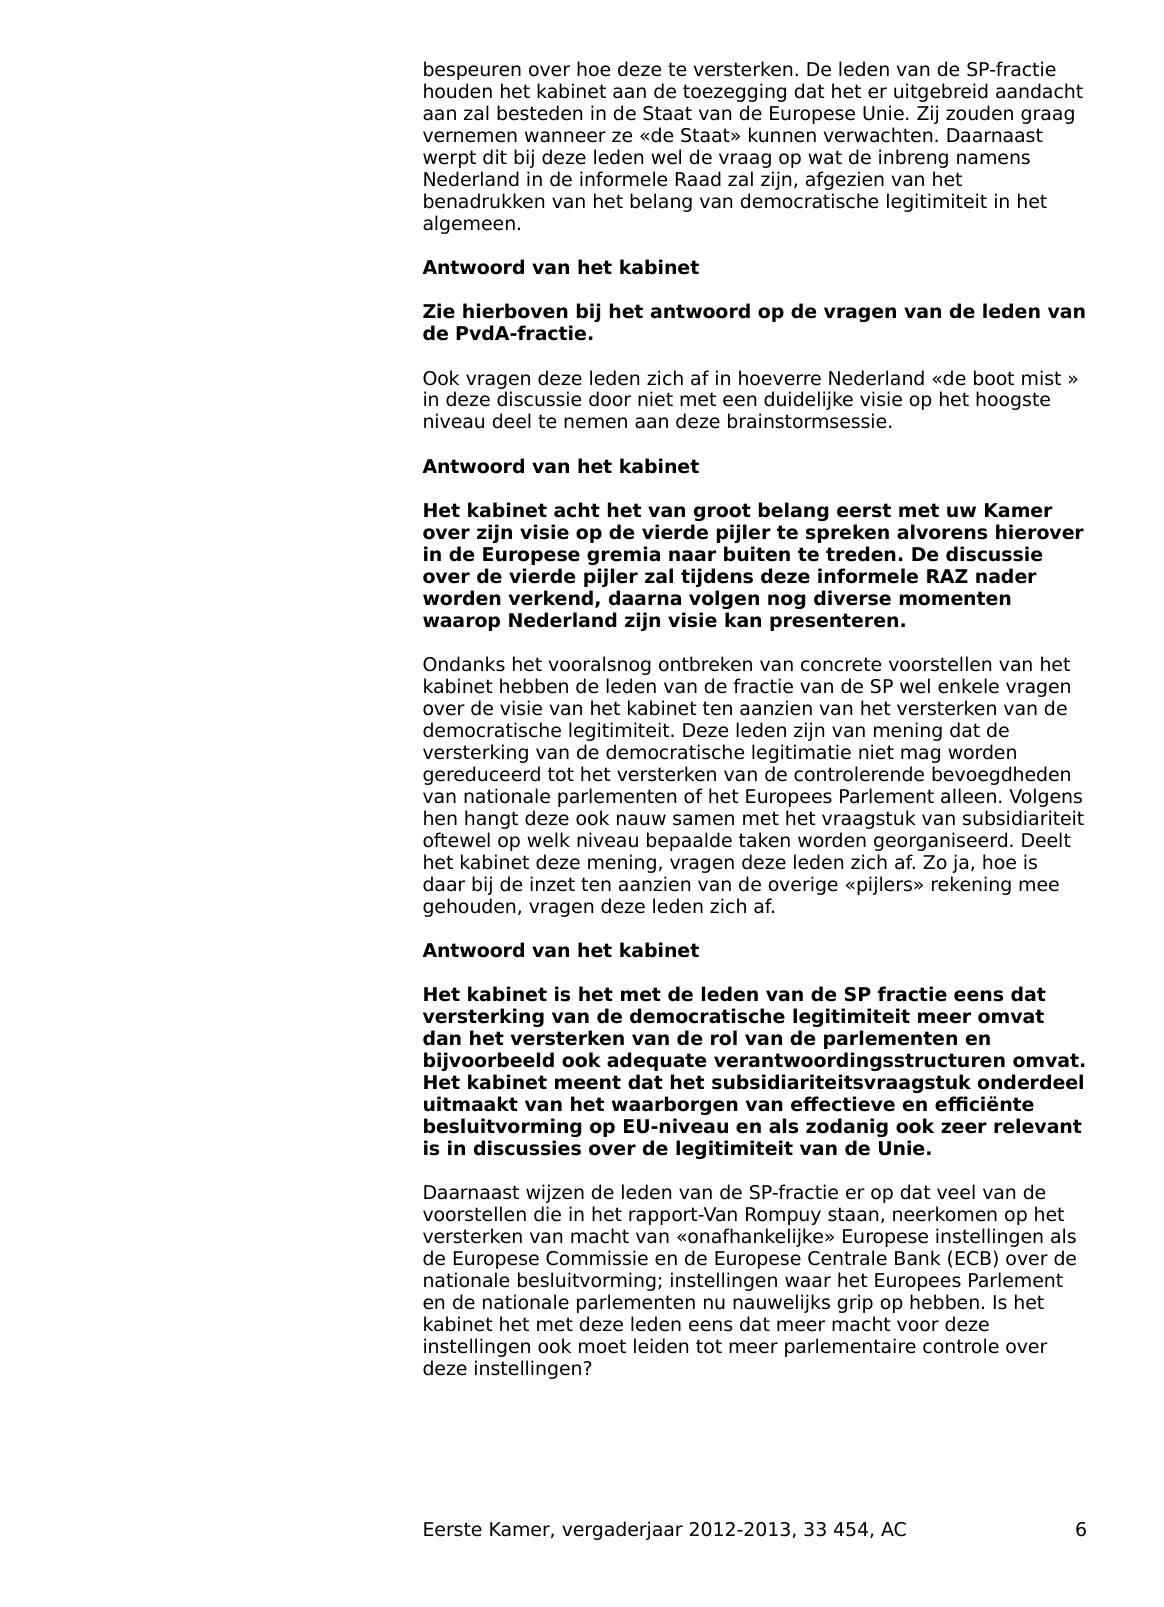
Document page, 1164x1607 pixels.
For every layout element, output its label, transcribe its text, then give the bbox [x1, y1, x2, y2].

text Ondanks het vooralsnog ontbreken van concrete voorstellen van het kabinet hebben de leden van de fractie van de SP wel enkele vragen over de visie van het kabinet ten aanzien van het versterken van de democratische legitimiteit. Deze leden zijn van mening dat de versterking van de democratische legitimatie niet mag worden gereduceerd tot het versterken van de controlerende bevoegdheden van nationale parlementen of het Europees Parlement alleen. Volgens hen hangt deze ook nauw samen met het vraagstuk van subsidiariteit oftewel op welk niveau bepaalde taken worden georganiseerd. Deelt het kabinet deze mening, vragen deze leden zich af. Zo ja, hoe is daar bij de inzet ten aanzien van de overige «pijlers» rekening mee gehouden, vragen deze leden zich af. [422, 654, 1087, 917]
text Het kabinet acht het van groot belang eerst met uw Kamer over zijn visie op de vierde pijler te spreken alvorens hierover in de Europese gremia naar buiten te treden. De discussie over de vierde pijler zal tijdens deze informele RAZ nader worden verkend, daarna volgen nog diverse momenten waarop Nederland zijn visie kan presenteren. [422, 500, 1087, 632]
text Daarnaast wijzen de leden van de SP-fractie er op dat veel van de voorstellen die in het rapport-Van Rompuy staan, neerkomen op het versterken van macht van «onafhankelijke» Europese instellingen als de Europese Commissie en de Europese Centrale Bank (ECB) over de nationale besluitvorming; instellingen waar het Europees Parlement en de nationale parlementen nu nauwelijks grip op hebben. Is het kabinet het met deze leden eens dat meer macht voor deze instellingen ook moet leiden tot meer parlementaire controle over deze instellingen? [422, 1182, 1087, 1380]
text Het kabinet is het met de leden van de SP fractie eens dat versterking van de democratische legitimiteit meer omvat dan het versterken van de rol van de parlementen en bijvoorbeeld ook adequate verantwoordingsstructuren omvat. Het kabinet meent dat het subsidiariteitsvraagstuk onderdeel uitmaakt van het waarborgen van effectieve en efficiënte besluitvorming op EU-niveau en als zodanig ook zeer relevant is in discussies over de legitimiteit van de Unie. [422, 984, 1087, 1160]
subtitle Antwoord van het kabinet [422, 257, 1087, 279]
subtitle Antwoord van het kabinet [422, 940, 1087, 962]
text bespeuren over hoe deze te versterken. De leden van de SP-fractie houden het kabinet aan de toezegging dat het er uitgebreid aandacht aan zal besteden in de Staat van de Europese Unie. Zij zouden graag vernemen wanneer ze «de Staat» kunnen verwachten. Daarnaast werpt dit bij deze leden wel de vraag op wat de inbreng namens Nederland in de informele Raad zal zijn, afgezien van het benadrukken van het belang van democratische legitimiteit in het algemeen. [422, 59, 1087, 235]
subtitle Antwoord van het kabinet [422, 456, 1087, 477]
text Zie hierboven bij het antwoord op de vragen van de leden van de PvdA-fractie. [422, 301, 1087, 345]
text Ook vragen deze leden zich af in hoeverre Nederland «de boot mist » in deze discussie door niet met een duidelijke visie op het hoogste niveau deel te nemen aan deze brainstormsessie. [422, 367, 1087, 433]
